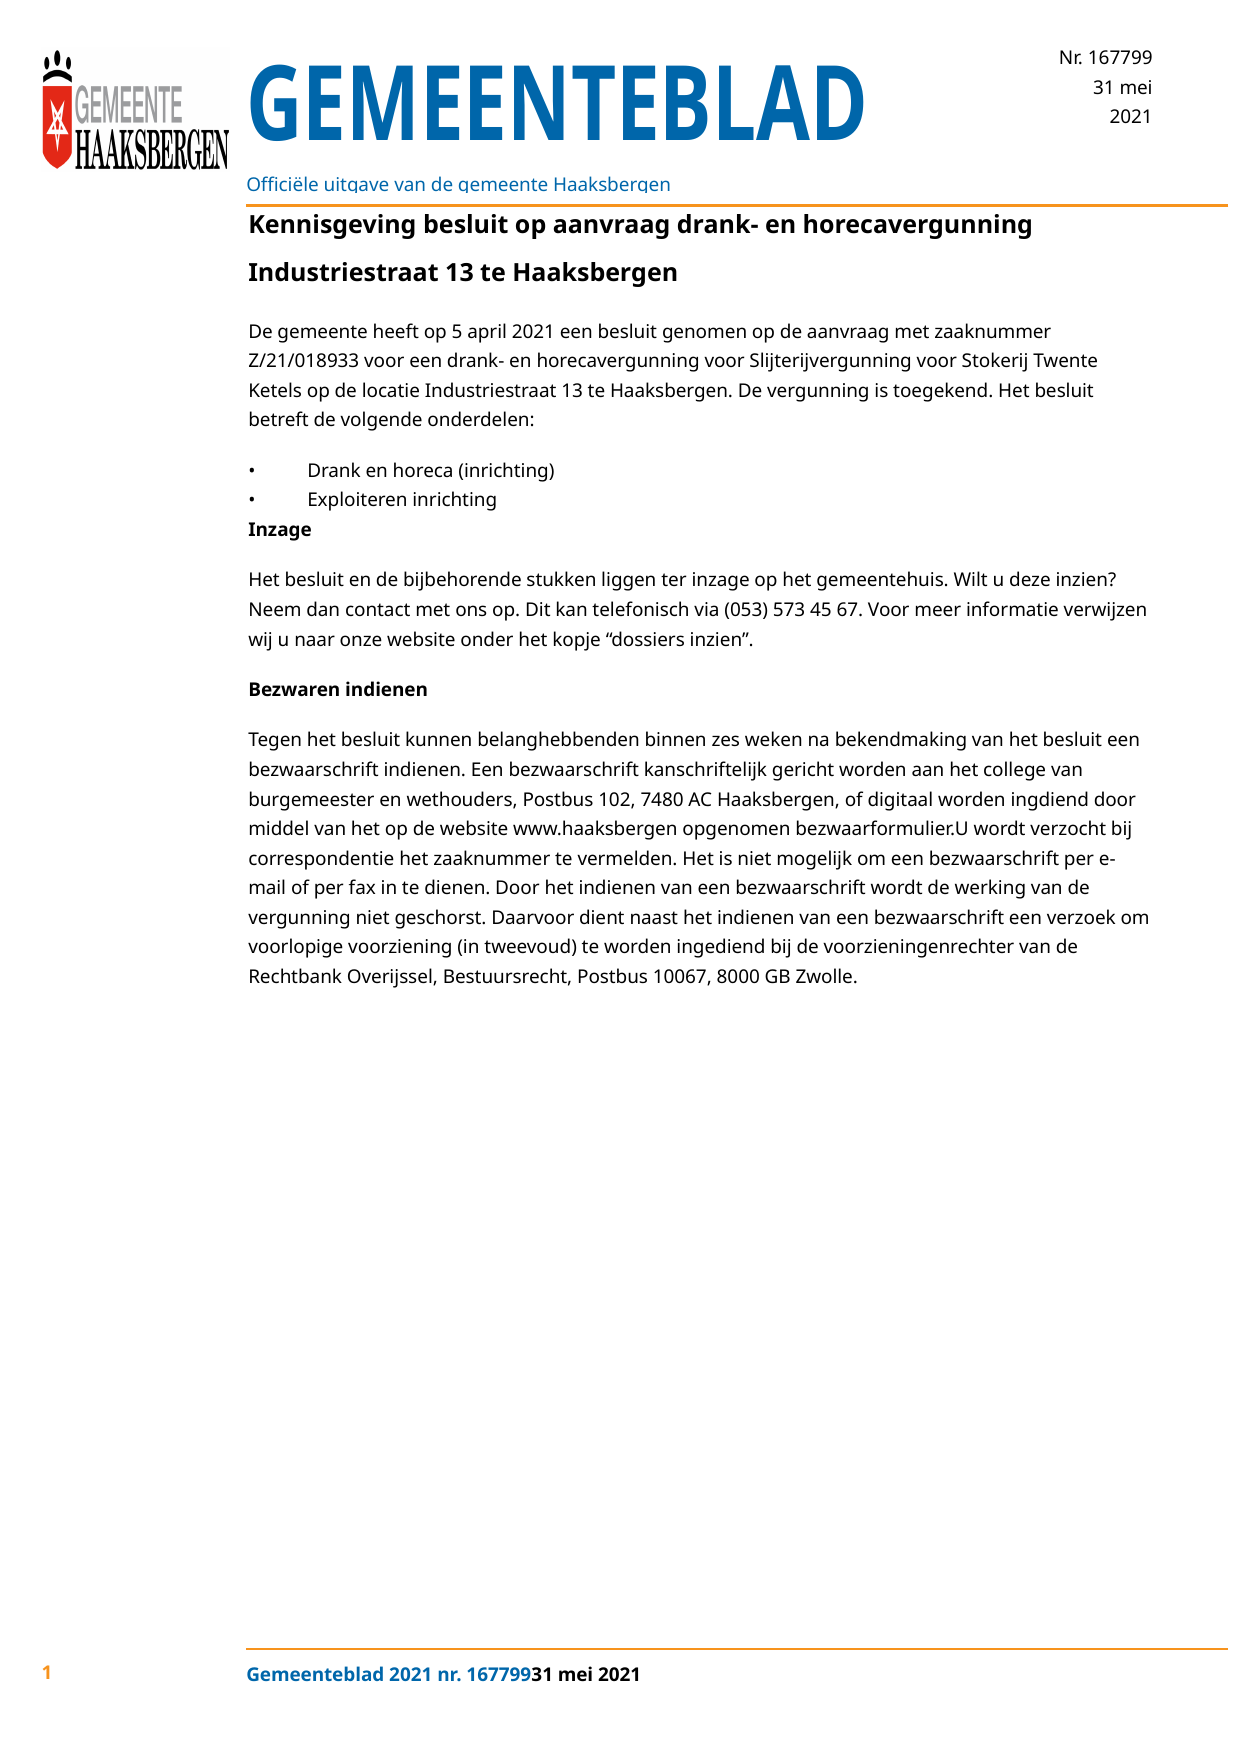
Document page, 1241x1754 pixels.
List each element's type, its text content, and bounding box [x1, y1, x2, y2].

list Drank en horeca (inrichting) [248, 457, 1152, 483]
text Het besluit en de bijbehorende stukken liggen ter inzage op het gemeentehuis. Wilt u deze inzien? Neem dan contact met ons op. Dit kan telefonisch via (053) 573 45 67. Voor meer informatie verwijzen wij u naar onze website onder het kopje “dossiers inzien”. [248, 567, 1152, 652]
list Exploiteren inrichting [248, 487, 1152, 512]
text De gemeente heeft op 5 april 2021 een besluit genomen op de aanvraag met zaaknummer Z/21/018933 voor een drank- en horecavergunning voor Slijterijvergunning voor Stokerij Twente Ketels op de locatie Industriestraat 13 te Haaksbergen. De vergunning is toegekend. Het besluit betreft de volgende onderdelen: [248, 318, 1152, 432]
text Bezwaren indienen [248, 676, 1152, 702]
text Tegen het besluit kunnen belanghebbenden binnen zes weken na bekendmaking van het besluit een bezwaarschrift indienen. Een bezwaarschrift kanschriftelijk gericht worden aan het college van burgemeester en wethouders, Postbus 102, 7480 AC Haaksbergen, of digitaal worden ingdiend door middel van het op de website www.haaksbergen opgenomen bezwaarformulier.U wordt verzocht bij correspondentie het zaaknummer te vermelden. Het is niet mogelijk om een bezwaarschrift per e-mail of per fax in te dienen. Door het indienen van een bezwaarschrift wordt de werking van de vergunning niet geschorst. Daarvoor dient naast het indienen van een bezwaarschrift een verzoek om voorlopige voorziening (in tweevoud) te worden ingediend bij de voorzieningenrechter van de Rechtbank Overijssel, Bestuursrecht, Postbus 10067, 8000 GB Zwolle. [248, 727, 1152, 989]
text Kennisgeving besluit op aanvraag drank- en horecavergunning Industriestraat 13 te Haaksbergen [248, 207, 1152, 288]
text Inzage [248, 516, 1152, 542]
picture [41, 47, 231, 172]
